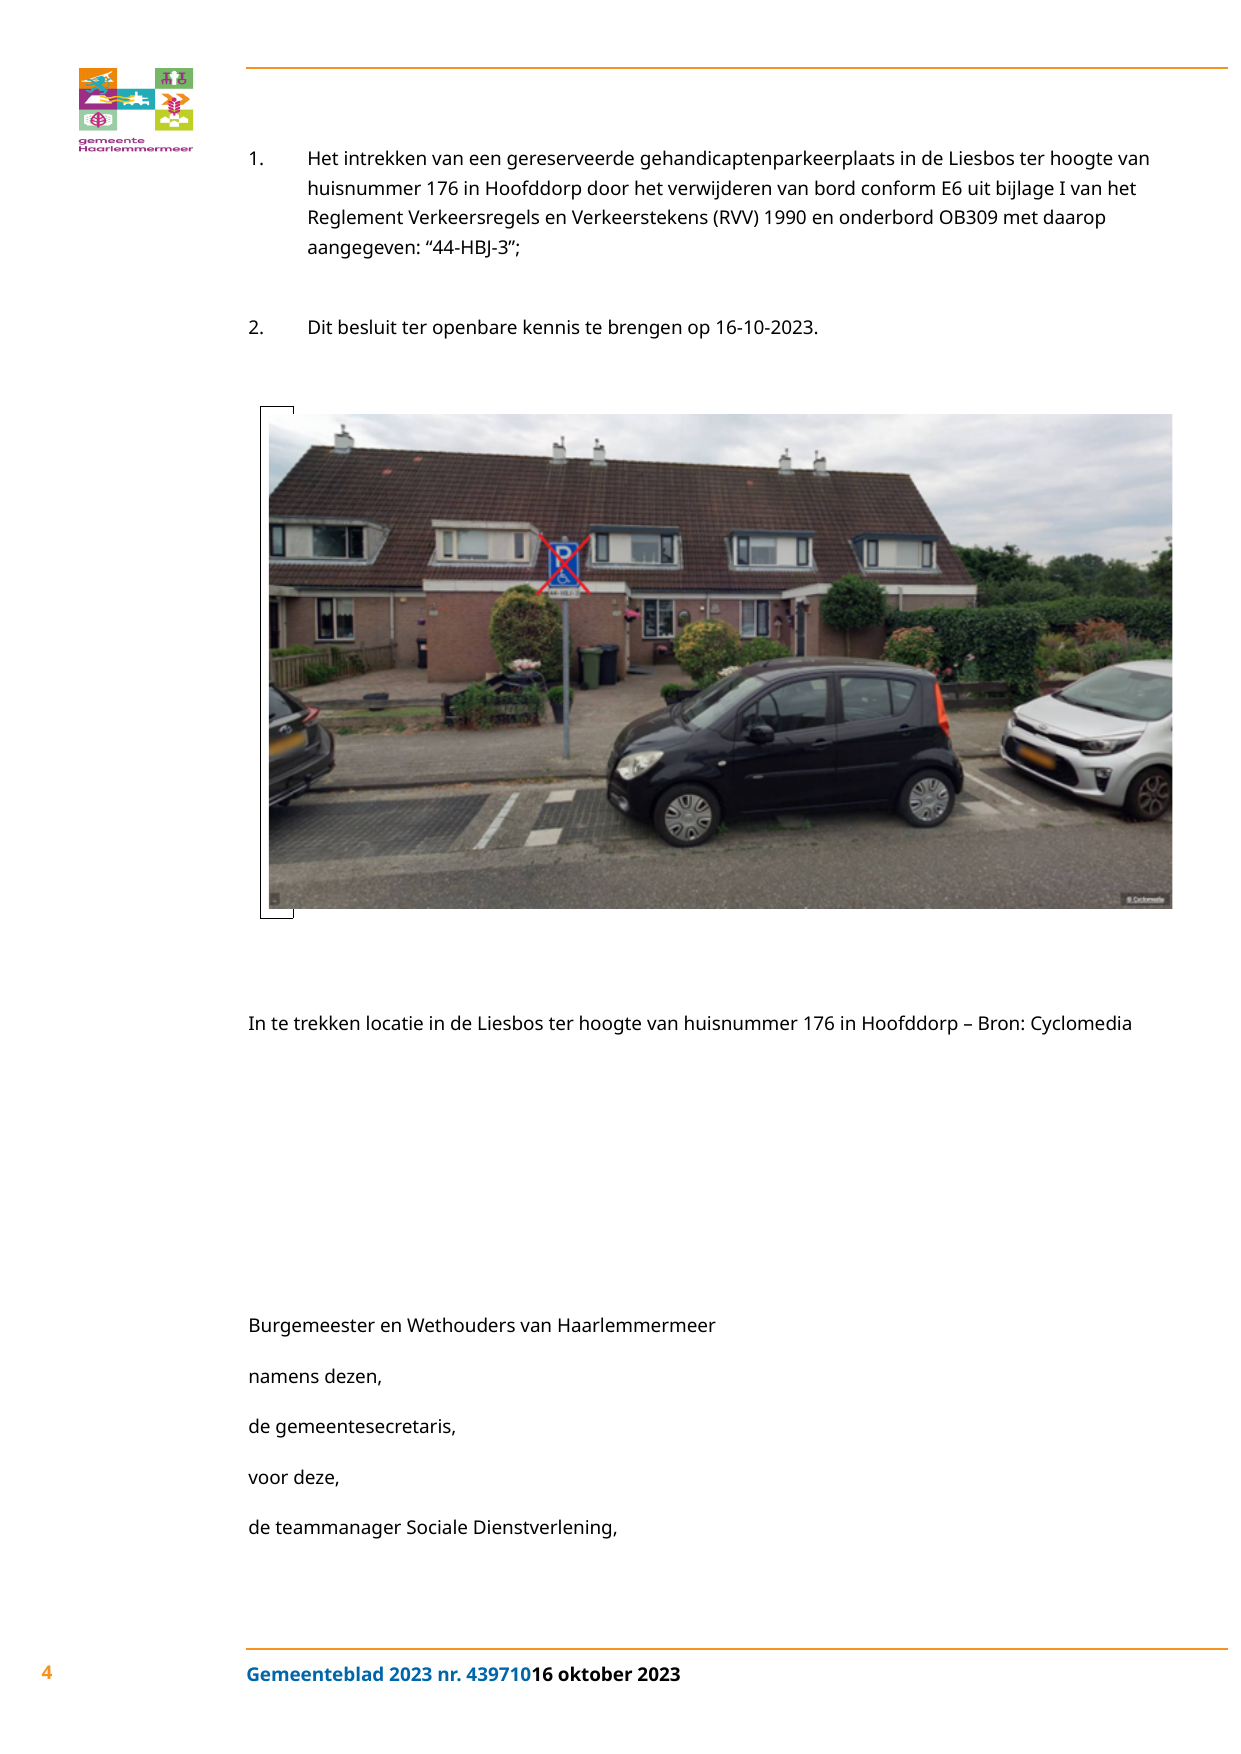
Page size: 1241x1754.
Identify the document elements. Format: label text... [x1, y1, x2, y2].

picture [41, 47, 231, 172]
text In te trekken locatie in de Liesbos ter hoogte van huisnummer 176 in Hoofddorp – Bron: Cyclomedia [248, 1010, 1152, 1036]
text Burgemeester en Wethouders van Haarlemmermeer [248, 1313, 1152, 1338]
text voor deze, [248, 1464, 1152, 1490]
list Dit besluit ter openbare kennis te brengen op 16-10-2023. [248, 314, 1152, 340]
list Het intrekken van een gereserveerde gehandicaptenparkeerplaats in de Liesbos ter hoogte van huisnummer 176 in Hoofddorp door het verwijderen van bord conform E6 uit bijlage I van het Reglement Verkeersregels en Verkeerstekens (RVV) 1990 en onderbord OB309 met daarop aangegeven: “44-HBJ-3”; [248, 145, 1152, 260]
text namens dezen, [248, 1363, 1152, 1389]
picture [268, 414, 1173, 909]
text de teammanager Sociale Dienstverlening, [248, 1514, 1152, 1540]
text de gemeentesecretaris, [248, 1413, 1152, 1439]
